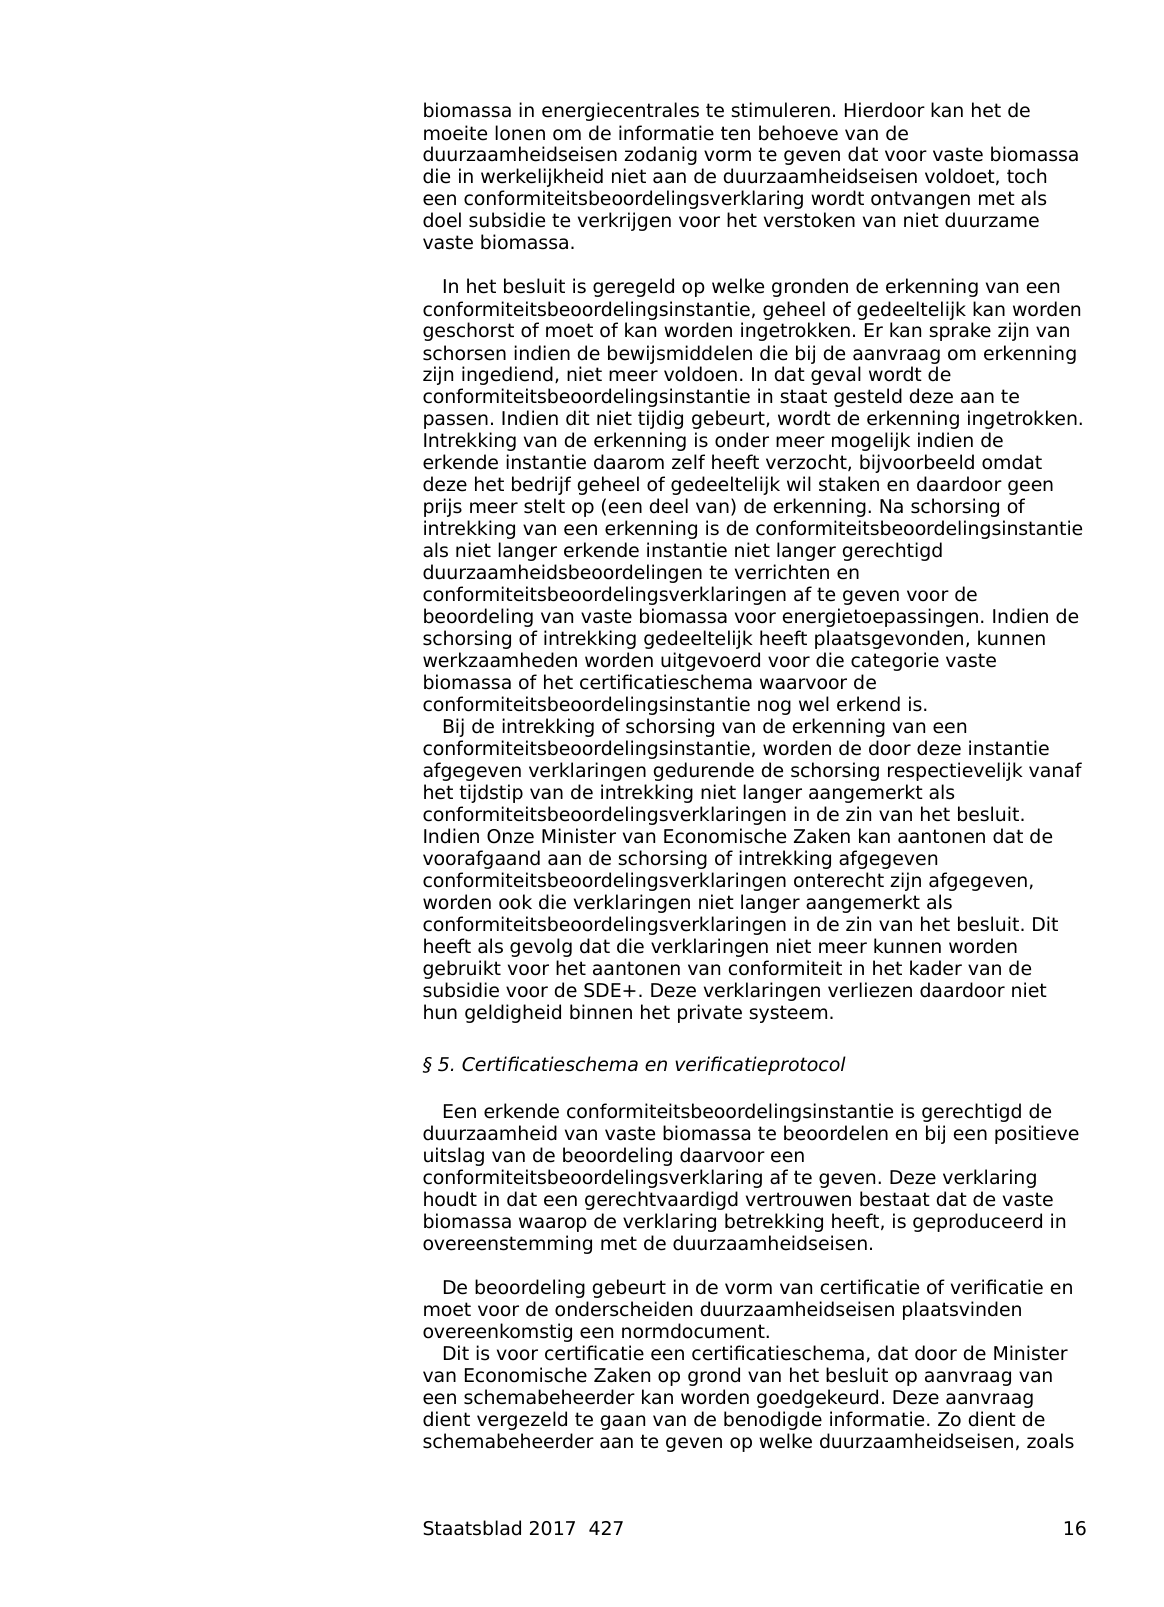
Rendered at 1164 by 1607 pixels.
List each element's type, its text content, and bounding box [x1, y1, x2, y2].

text De beoordeling gebeurt in de vorm van certificatie of verificatie en moet voor de onderscheiden duurzaamheidseisen plaatsvinden overeenkomstig een normdocument. [422, 1277, 1087, 1343]
text Een erkende conformiteitsbeoordelingsinstantie is gerechtigd de duurzaamheid van vaste biomassa te beoordelen en bij een positieve uitslag van de beoordeling daarvoor een conformiteitsbeoordelingsverklaring af te geven. Deze verklaring houdt in dat een gerechtvaardigd vertrouwen bestaat dat de vaste biomassa waarop de verklaring betrekking heeft, is geproduceerd in overeenstemming met de duurzaamheidseisen. [422, 1101, 1087, 1254]
text biomassa in energiecentrales te stimuleren. Hierdoor kan het de moeite lonen om de informatie ten behoeve van de duurzaamheidseisen zodanig vorm te geven dat voor vaste biomassa die in werkelijkheid niet aan de duurzaamheidseisen voldoet, toch een conformiteitsbeoordelingsverklaring wordt ontvangen met als doel subsidie te verkrijgen voor het verstoken van niet duurzame vaste biomassa. [422, 100, 1087, 254]
text Bij de intrekking of schorsing van de erkenning van een conformiteitsbeoordelingsinstantie, worden de door deze instantie afgegeven verklaringen gedurende de schorsing respectievelijk vanaf het tijdstip van de intrekking niet langer aangemerkt als conformiteitsbeoordelingsverklaringen in de zin van het besluit. Indien Onze Minister van Economische Zaken kan aantonen dat de voorafgaand aan de schorsing of intrekking afgegeven conformiteitsbeoordelingsverklaringen onterecht zijn afgegeven, worden ook die verklaringen niet langer aangemerkt als conformiteitsbeoordelingsverklaringen in de zin van het besluit. Dit heeft als gevolg dat die verklaringen niet meer kunnen worden gebruikt voor het aantonen van conformiteit in het kader van de subsidie voor de SDE+. Deze verklaringen verliezen daardoor niet hun geldigheid binnen het private systeem. [422, 716, 1087, 1024]
text Dit is voor certificatie een certificatieschema, dat door de Minister van Economische Zaken op grond van het besluit op aanvraag van een schemabeheerder kan worden goedgekeurd. Deze aanvraag dient vergezeld te gaan van de benodigde informatie. Zo dient de schemabeheerder aan te geven op welke duurzaamheidseisen, zoals [422, 1343, 1087, 1453]
text In het besluit is geregeld op welke gronden de erkenning van een conformiteitsbeoordelingsinstantie, geheel of gedeeltelijk kan worden geschorst of moet of kan worden ingetrokken. Er kan sprake zijn van schorsen indien de bewijsmiddelen die bij de aanvraag om erkenning zijn ingediend, niet meer voldoen. In dat geval wordt de conformiteitsbeoordelingsinstantie in staat gesteld deze aan te passen. Indien dit niet tijdig gebeurt, wordt de erkenning ingetrokken. Intrekking van de erkenning is onder meer mogelijk indien de erkende instantie daarom zelf heeft verzocht, bijvoorbeeld omdat deze het bedrijf geheel of gedeeltelijk wil staken en daardoor geen prijs meer stelt op (een deel van) de erkenning. Na schorsing of intrekking van een erkenning is de conformiteitsbeoordelingsinstantie als niet langer erkende instantie niet langer gerechtigd duurzaamheidsbeoordelingen te verrichten en conformiteitsbeoordelingsverklaringen af te geven voor de beoordeling van vaste biomassa voor energietoepassingen. Indien de schorsing of intrekking gedeeltelijk heeft plaatsgevonden, kunnen werkzaamheden worden uitgevoerd voor die categorie vaste biomassa of het certificatieschema waarvoor de conformiteitsbeoordelingsinstantie nog wel erkend is. [422, 276, 1087, 716]
subtitle § 5. Certificatieschema en verificatieprotocol [422, 1054, 1087, 1076]
